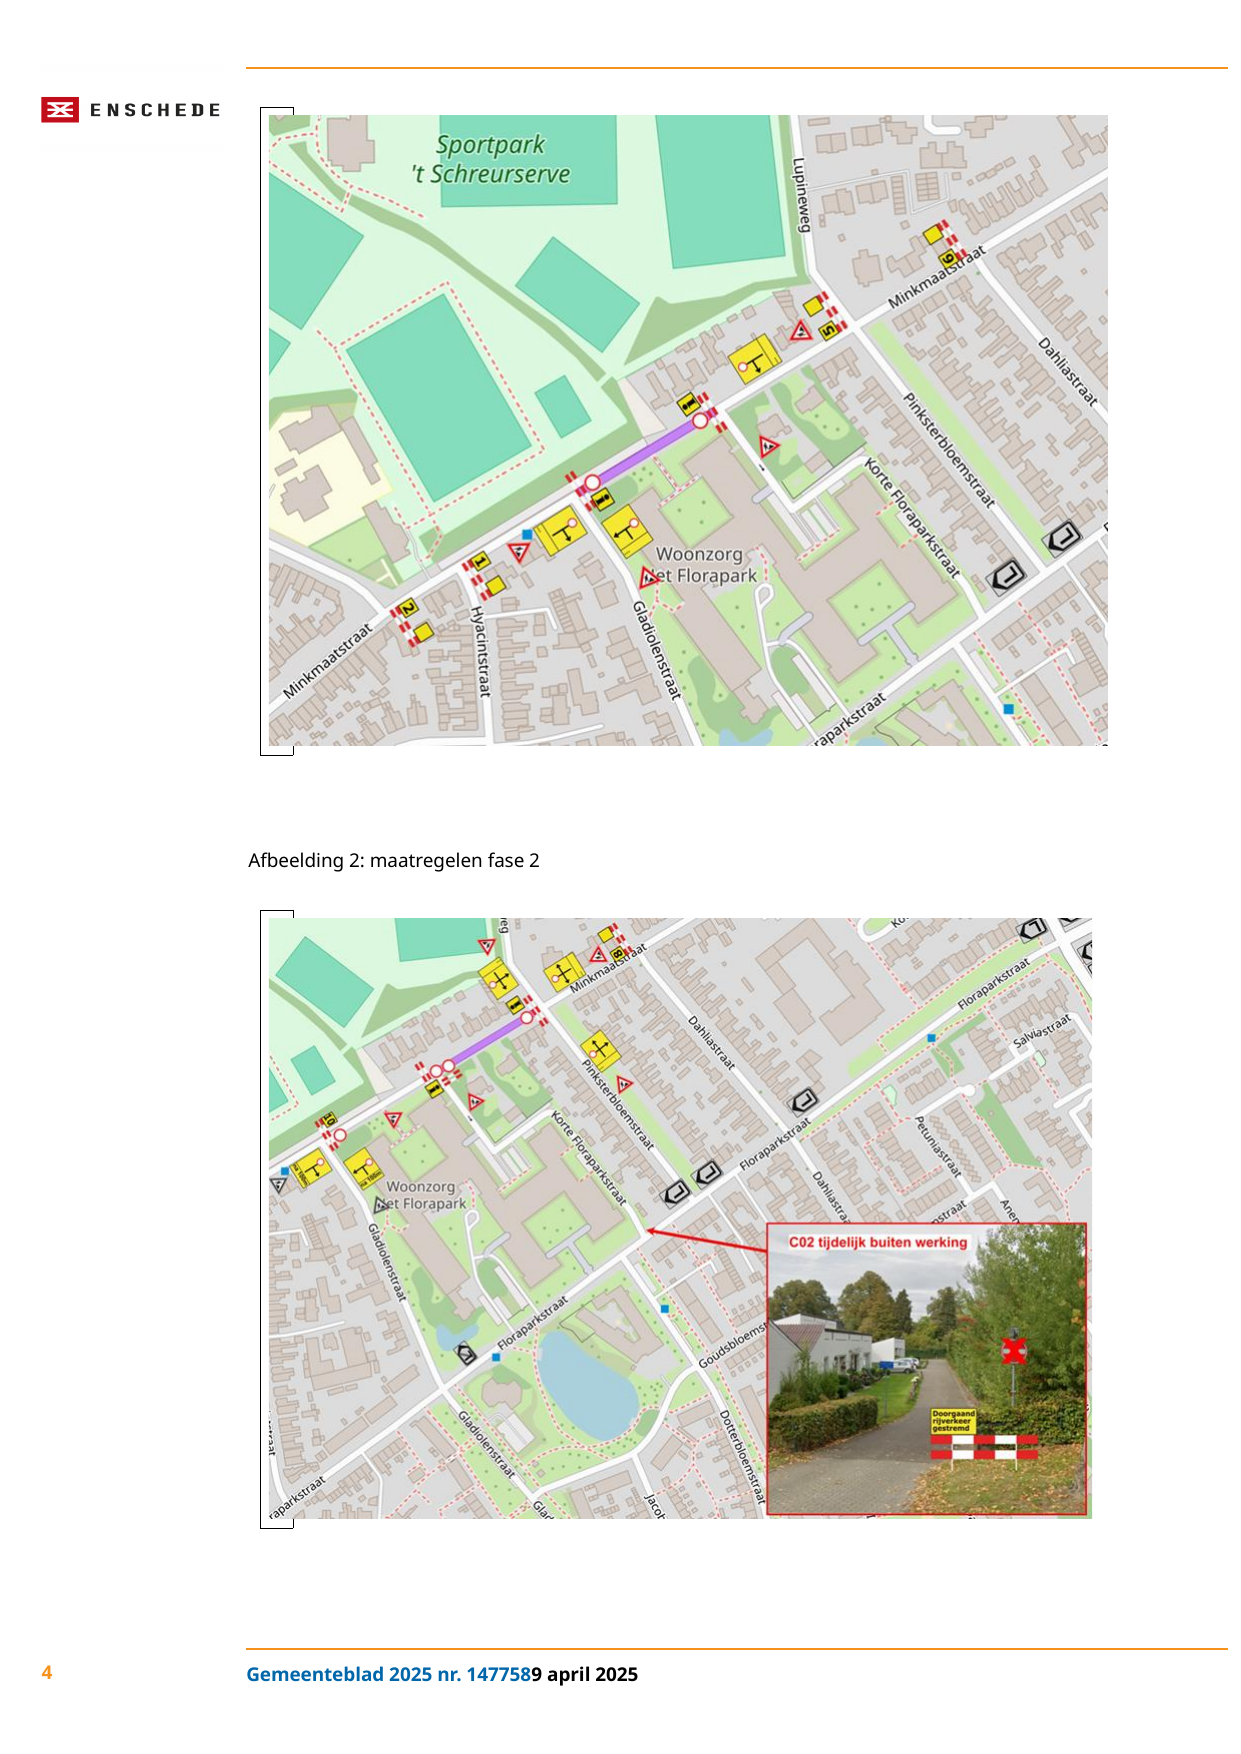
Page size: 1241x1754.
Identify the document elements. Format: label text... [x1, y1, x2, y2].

picture [268, 918, 1093, 1519]
picture [41, 47, 231, 172]
picture [268, 115, 1108, 746]
text Afbeelding 2: maatregelen fase 2 [248, 847, 1152, 873]
